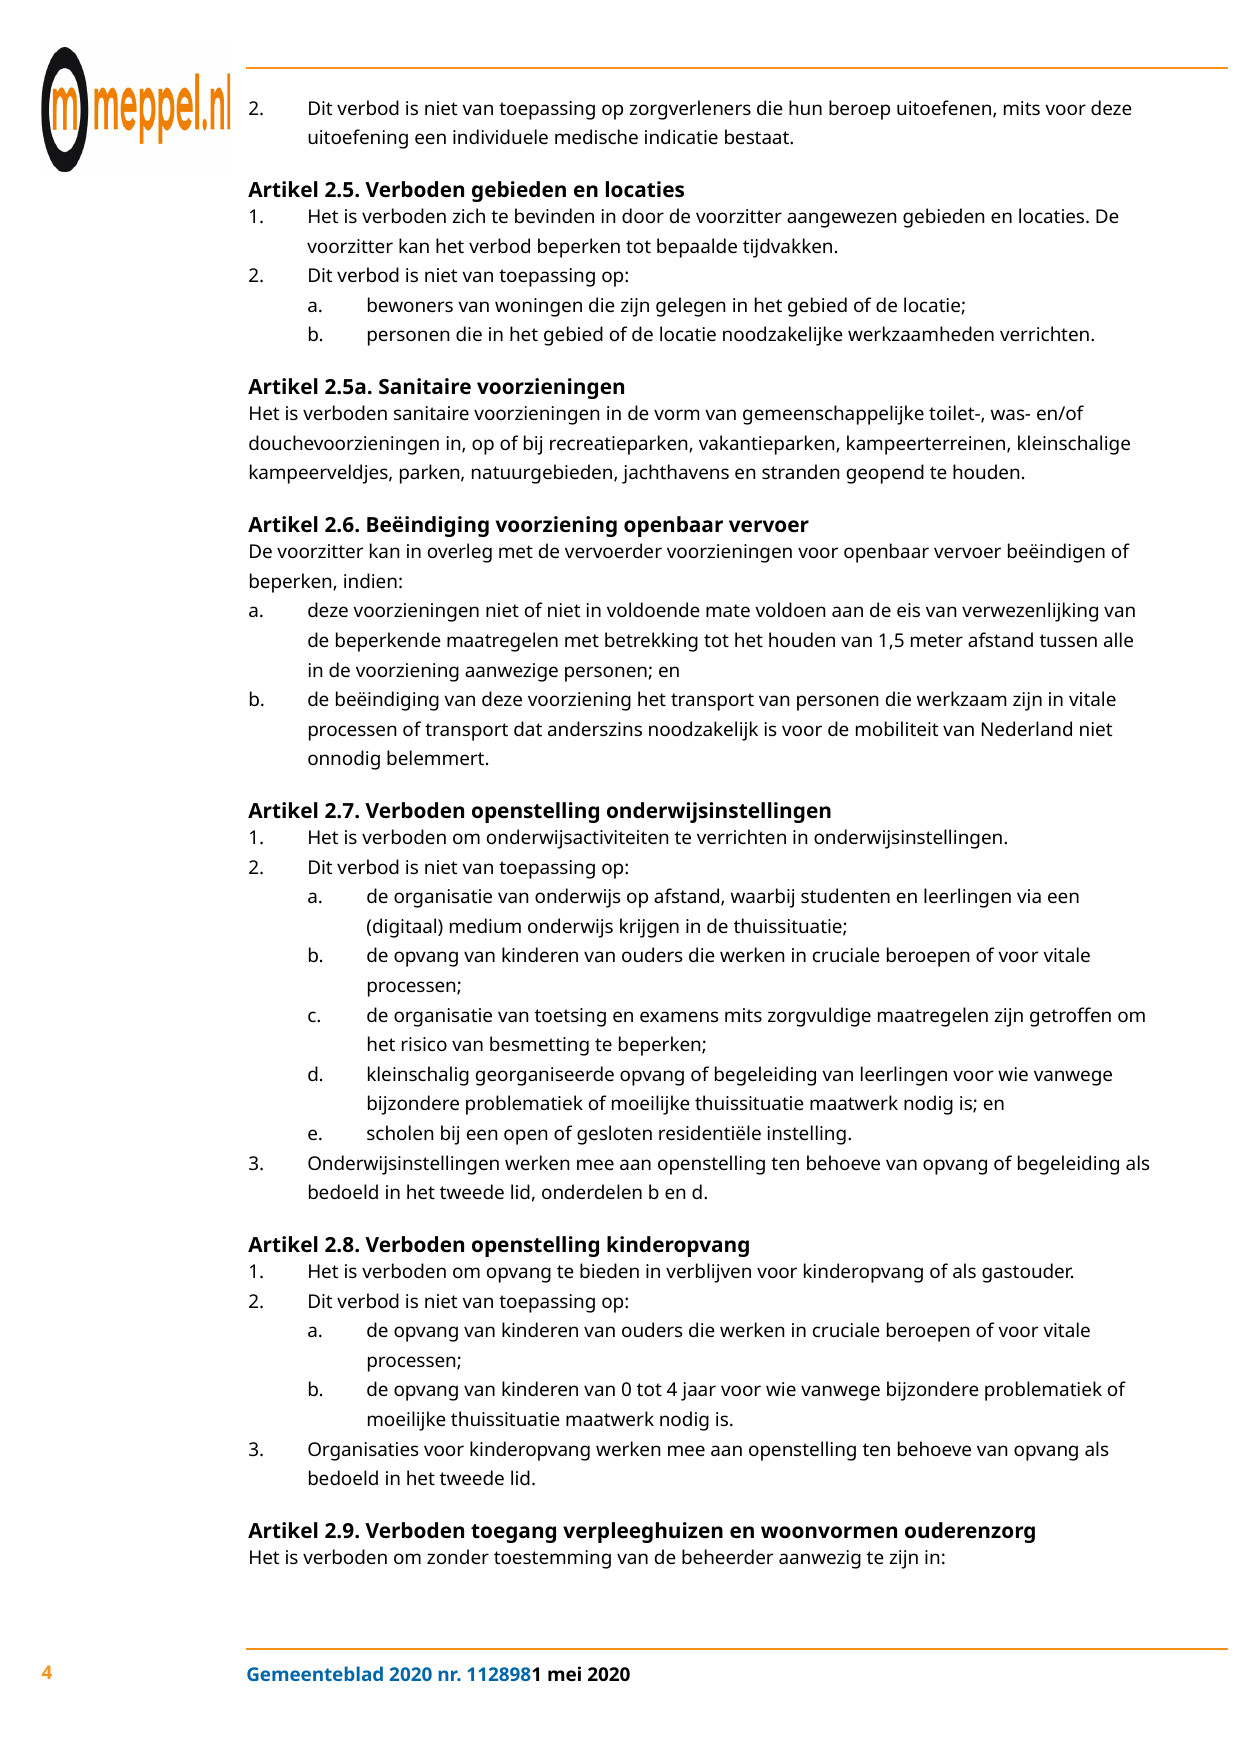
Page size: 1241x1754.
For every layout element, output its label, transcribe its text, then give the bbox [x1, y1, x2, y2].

list Onderwijsinstellingen werken mee aan openstelling ten behoeve van opvang of begeleiding als bedoeld in het tweede lid, onderdelen b en d. [248, 1150, 1152, 1205]
list Dit verbod is niet van toepassing op zorgverleners die hun beroep uitoefenen, mits voor deze uitoefening een individuele medische indicatie bestaat. [248, 95, 1152, 150]
list de beëindiging van deze voorziening het transport van personen die werkzaam zijn in vitale processen of transport dat anderszins noodzakelijk is voor de mobiliteit van Nederland niet onnodig belemmert. [248, 686, 1152, 771]
list deze voorzieningen niet of niet in voldoende mate voldoen aan de eis van verwezenlijking van de beperkende maatregelen met betrekking tot het houden van 1,5 meter afstand tussen alle in de voorziening aanwezige personen; en [248, 598, 1152, 682]
text Artikel 2.8. Verboden openstelling kinderopvang [248, 1230, 1152, 1258]
list Het is verboden om onderwijsactiviteiten te verrichten in onderwijsinstellingen. [248, 824, 1152, 850]
text Artikel 2.7. Verboden openstelling onderwijsinstellingen [248, 796, 1152, 824]
list scholen bij een open of gesloten residentiële instelling. [307, 1120, 1152, 1146]
list kleinschalig georganiseerde opvang of begeleiding van leerlingen voor wie vanwege bijzondere problematiek of moeilijke thuissituatie maatwerk nodig is; en [307, 1061, 1152, 1116]
list bewoners van woningen die zijn gelegen in het gebied of de locatie; [307, 292, 1152, 318]
text De voorzitter kan in overleg met de vervoerder voorzieningen voor openbaar vervoer beëindigen of beperken, indien: [248, 538, 1152, 594]
list de opvang van kinderen van 0 tot 4 jaar voor wie vanwege bijzondere problematiek of moeilijke thuissituatie maatwerk nodig is. [307, 1377, 1152, 1432]
picture [41, 47, 231, 172]
text Het is verboden om zonder toestemming van de beheerder aanwezig te zijn in: [248, 1544, 1152, 1570]
list Het is verboden om opvang te bieden in verblijven voor kinderopvang of als gastouder. [248, 1258, 1152, 1284]
list personen die in het gebied of de locatie noodzakelijke werkzaamheden verrichten. [307, 322, 1152, 347]
list de organisatie van toetsing en examens mits zorgvuldige maatregelen zijn getroffen om het risico van besmetting te beperken; [307, 1002, 1152, 1057]
list Het is verboden zich te bevinden in door de voorzitter aangewezen gebieden en locaties. De voorzitter kan het verbod beperken tot bepaalde tijdvakken. [248, 203, 1152, 258]
text Het is verboden sanitaire voorzieningen in de vorm van gemeenschappelijke toilet-, was- en/of douchevoorzieningen in, op of bij recreatieparken, vakantieparken, kampeerterreinen, kleinschalige kampeerveldjes, parken, natuurgebieden, jachthavens en stranden geopend te houden. [248, 400, 1152, 485]
list Dit verbod is niet van toepassing op: [248, 262, 1152, 288]
list Organisaties voor kinderopvang werken mee aan openstelling ten behoeve van opvang als bedoeld in het tweede lid. [248, 1436, 1152, 1491]
text Artikel 2.9. Verboden toegang verpleeghuizen en woonvormen ouderenzorg [248, 1516, 1152, 1544]
text Artikel 2.5a. Sanitaire voorzieningen [248, 372, 1152, 400]
list de opvang van kinderen van ouders die werken in cruciale beroepen of voor vitale processen; [307, 1317, 1152, 1373]
text Artikel 2.6. Beëindiging voorziening openbaar vervoer [248, 510, 1152, 538]
list Dit verbod is niet van toepassing op: [248, 854, 1152, 880]
list de organisatie van onderwijs op afstand, waarbij studenten en leerlingen via een (digitaal) medium onderwijs krijgen in de thuissituatie; [307, 883, 1152, 939]
list de opvang van kinderen van ouders die werken in cruciale beroepen of voor vitale processen; [307, 943, 1152, 998]
text Artikel 2.5. Verboden gebieden en locaties [248, 175, 1152, 203]
list Dit verbod is niet van toepassing op: [248, 1288, 1152, 1313]
